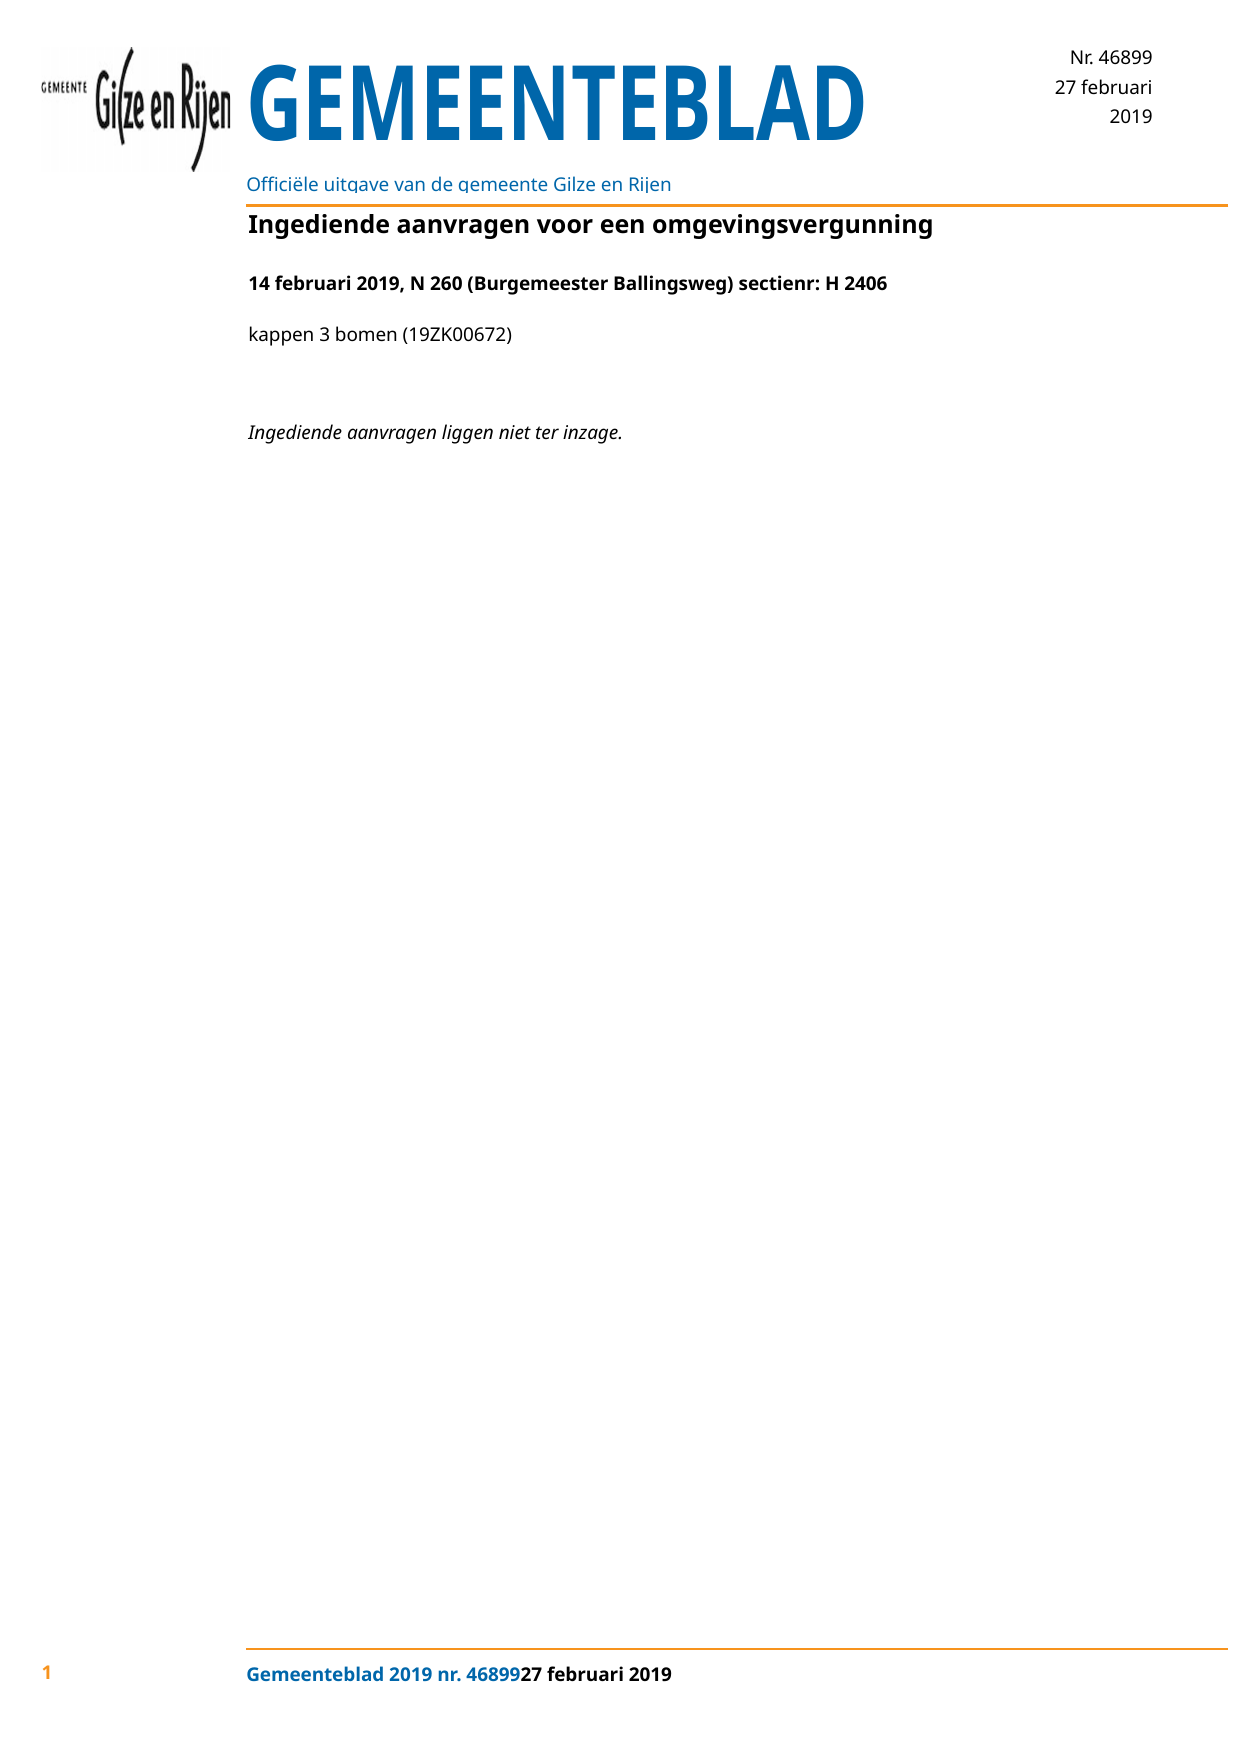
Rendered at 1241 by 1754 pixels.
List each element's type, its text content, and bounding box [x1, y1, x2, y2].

text Ingediende aanvragen liggen niet ter inzage. [248, 419, 1152, 445]
picture [41, 47, 231, 172]
text 14 februari 2019, N 260 (Burgemeester Ballingsweg) sectienr: H 2406 [248, 270, 1152, 296]
text kappen 3 bomen (19ZK00672) [248, 321, 1152, 346]
text Ingediende aanvragen voor een omgevingsvergunning [248, 207, 1152, 241]
